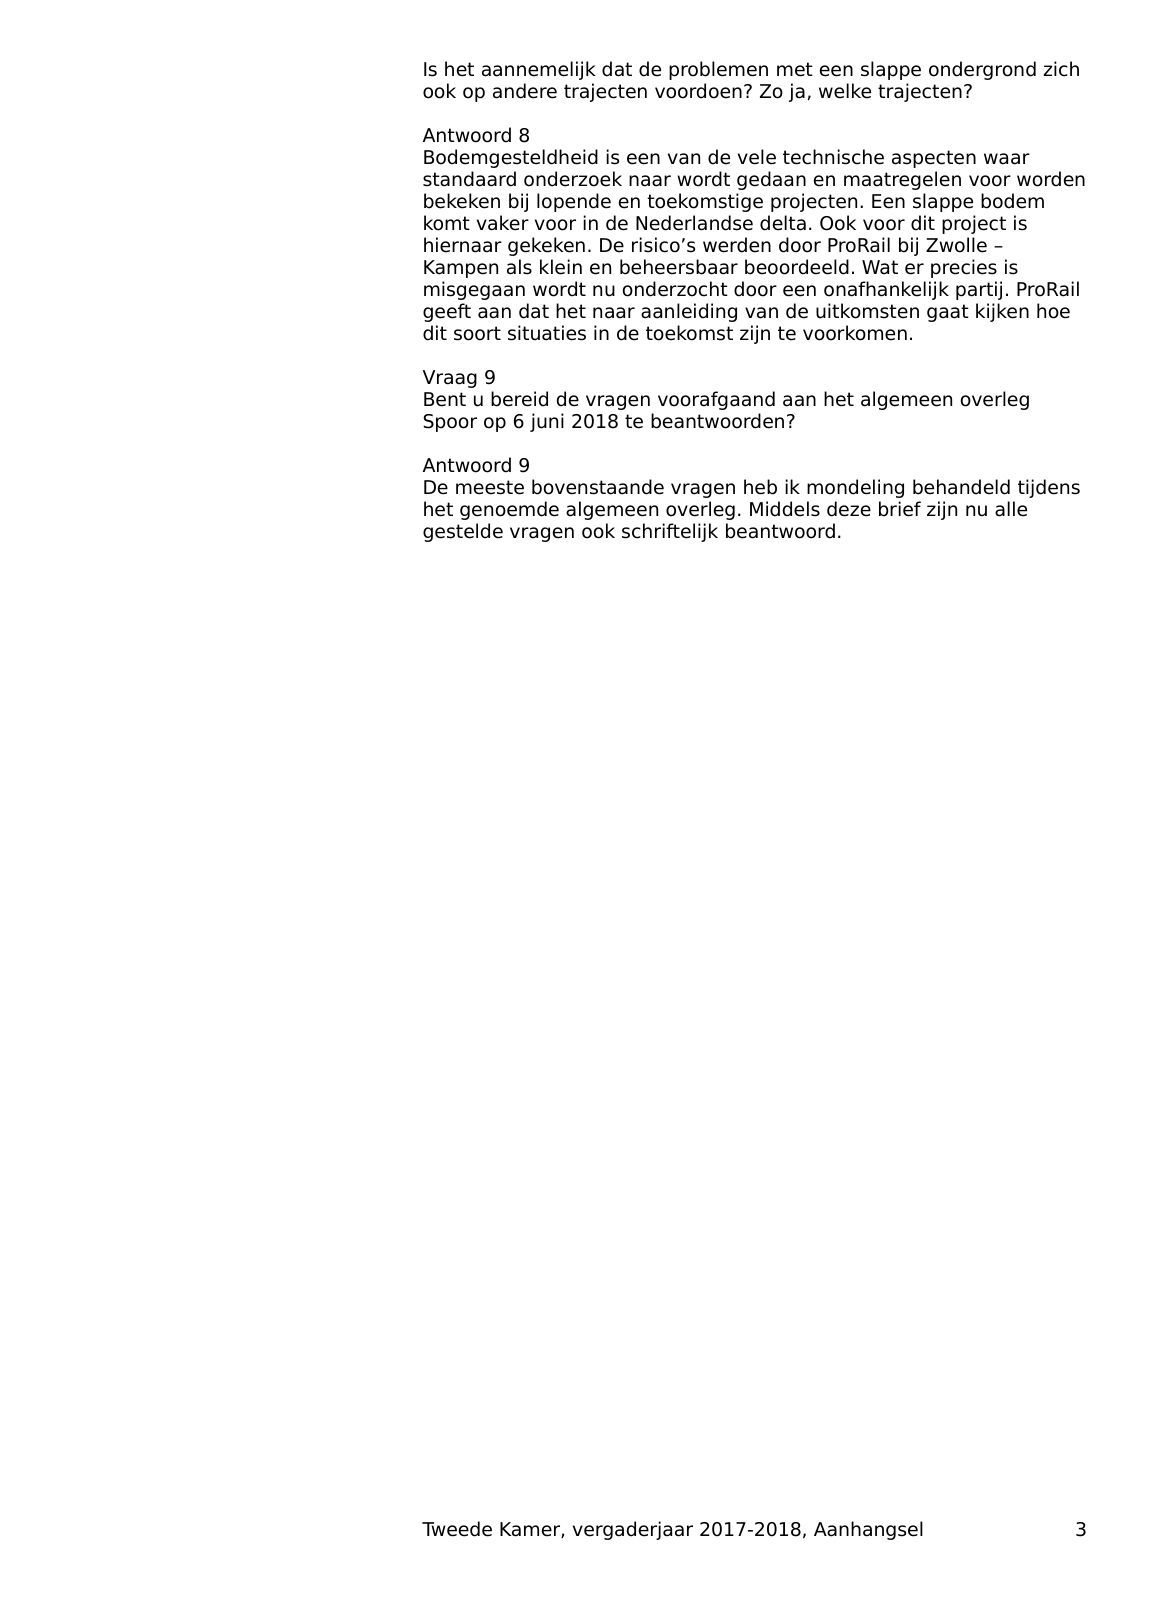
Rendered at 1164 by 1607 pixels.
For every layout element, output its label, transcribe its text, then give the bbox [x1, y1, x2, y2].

text Is het aannemelijk dat de problemen met een slappe ondergrond zich ook op andere trajecten voordoen? Zo ja, welke trajecten? [422, 59, 1087, 103]
text Antwoord 9 [422, 455, 1087, 477]
text Antwoord 8 [422, 125, 1087, 147]
text De meeste bovenstaande vragen heb ik mondeling behandeld tijdens het genoemde algemeen overleg. Middels deze brief zijn nu alle gestelde vragen ook schriftelijk beantwoord. [422, 477, 1087, 543]
text Vraag 9 [422, 367, 1087, 389]
text Bent u bereid de vragen voorafgaand aan het algemeen overleg Spoor op 6 juni 2018 te beantwoorden? [422, 389, 1087, 433]
text Bodemgesteldheid is een van de vele technische aspecten waar standaard onderzoek naar wordt gedaan en maatregelen voor worden bekeken bij lopende en toekomstige projecten. Een slappe bodem komt vaker voor in de Nederlandse delta. Ook voor dit project is hiernaar gekeken. De risico’s werden door ProRail bij Zwolle – Kampen als klein en beheersbaar beoordeeld. Wat er precies is misgegaan wordt nu onderzocht door een onafhankelijk partij. ProRail geeft aan dat het naar aanleiding van de uitkomsten gaat kijken hoe dit soort situaties in de toekomst zijn te voorkomen. [422, 147, 1087, 345]
